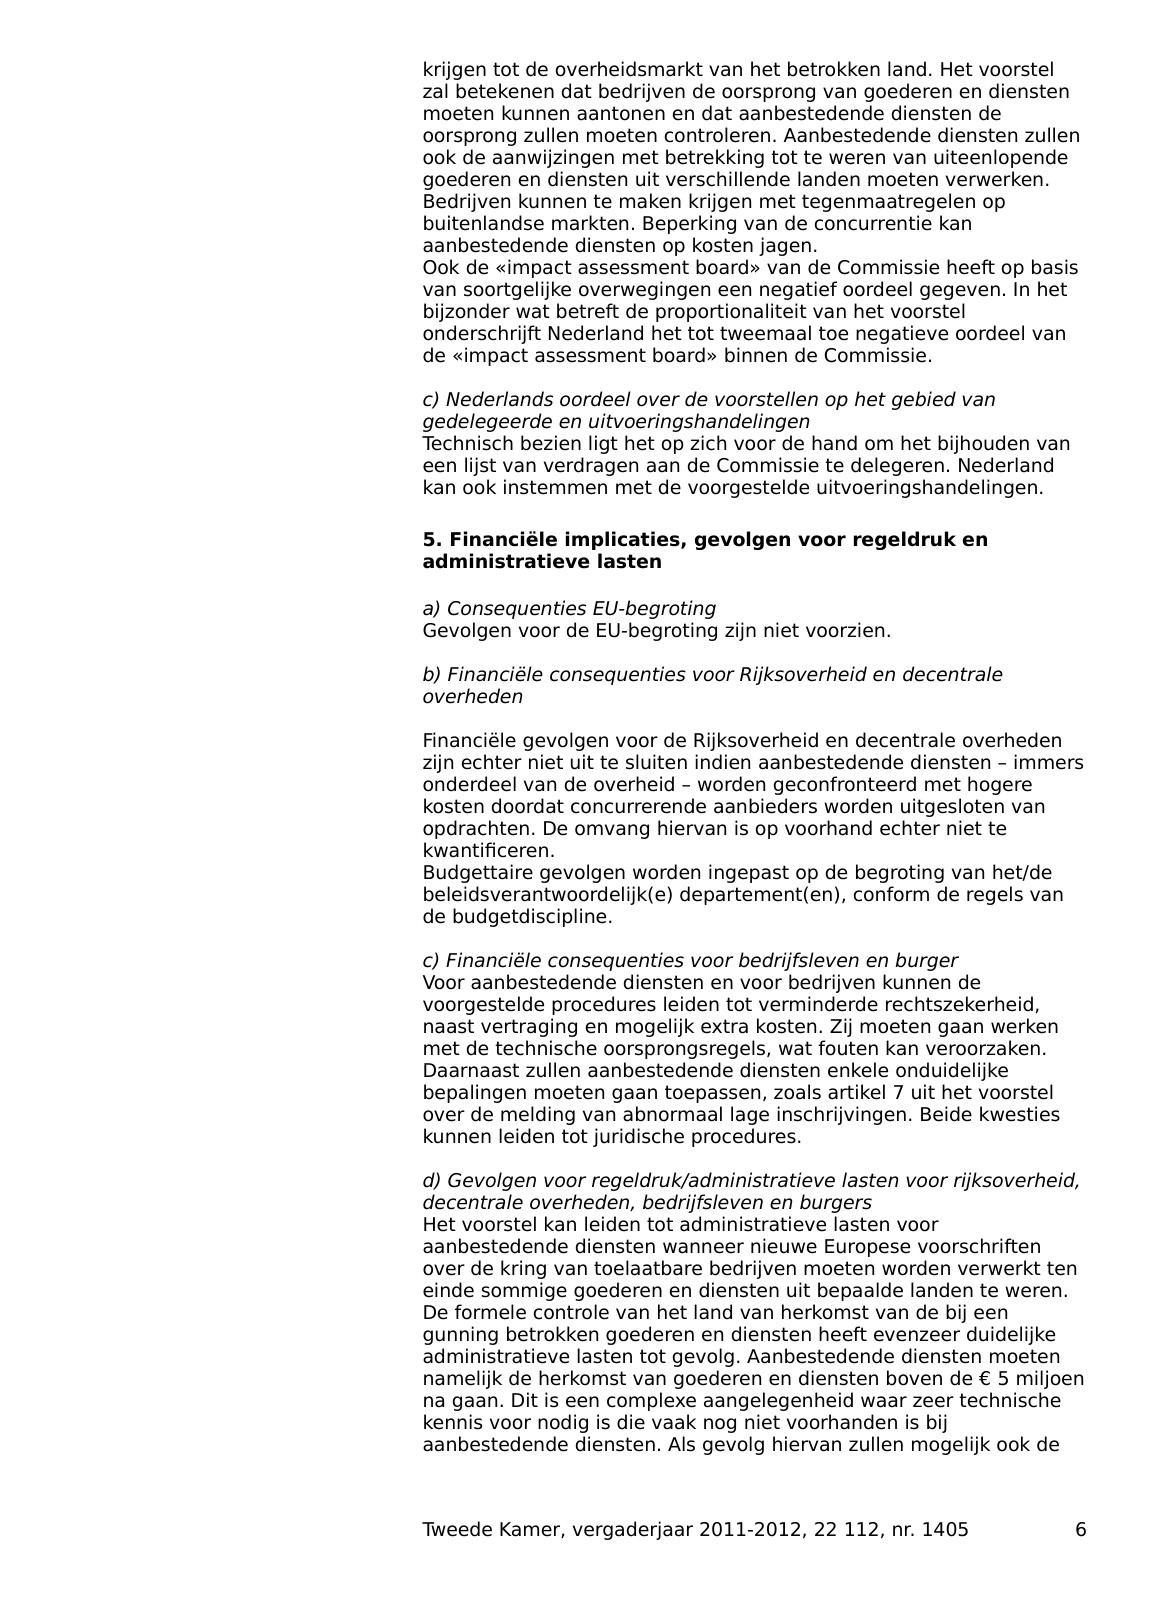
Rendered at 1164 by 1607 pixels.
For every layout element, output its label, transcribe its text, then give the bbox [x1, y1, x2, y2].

subtitle 5. Financiële implicaties, gevolgen voor regeldruk en administratieve lasten [422, 529, 1087, 573]
subtitle c) Financiële consequenties voor bedrijfsleven en burger [422, 950, 1087, 972]
subtitle b) Financiële consequenties voor Rijksoverheid en decentrale overheden [422, 664, 1087, 708]
text Gevolgen voor de EU-begroting zijn niet voorzien. [422, 620, 1087, 642]
subtitle d) Gevolgen voor regeldruk/administratieve lasten voor rijksoverheid, decentrale overheden, bedrijfsleven en burgers [422, 1170, 1087, 1214]
subtitle a) Consequenties EU-begroting [422, 598, 1087, 620]
text Het voorstel kan leiden tot administratieve lasten voor aanbestedende diensten wanneer nieuwe Europese voorschriften over de kring van toelaatbare bedrijven moeten worden verwerkt ten einde sommige goederen en diensten uit bepaalde landen te weren. De formele controle van het land van herkomst van de bij een gunning betrokken goederen en diensten heeft evenzeer duidelijke administratieve lasten tot gevolg. Aanbestedende diensten moeten namelijk de herkomst van goederen en diensten boven de € 5 miljoen na gaan. Dit is een complexe aangelegenheid waar zeer technische kennis voor nodig is die vaak nog niet voorhanden is bij aanbestedende diensten. Als gevolg hiervan zullen mogelijk ook de [422, 1214, 1087, 1456]
text Voor aanbestedende diensten en voor bedrijven kunnen de voorgestelde procedures leiden tot verminderde rechtszekerheid, naast vertraging en mogelijk extra kosten. Zij moeten gaan werken met de technische oorsprongsregels, wat fouten kan veroorzaken. Daarnaast zullen aanbestedende diensten enkele onduidelijke bepalingen moeten gaan toepassen, zoals artikel 7 uit het voorstel over de melding van abnormaal lage inschrijvingen. Beide kwesties kunnen leiden tot juridische procedures. [422, 972, 1087, 1148]
text Ook de «impact assessment board» van de Commissie heeft op basis van soortgelijke overwegingen een negatief oordeel gegeven. In het bijzonder wat betreft de proportionaliteit van het voorstel onderschrijft Nederland het tot tweemaal toe negatieve oordeel van de «impact assessment board» binnen de Commissie. [422, 257, 1087, 367]
subtitle c) Nederlands oordeel over de voorstellen op het gebied van gedelegeerde en uitvoeringshandelingen [422, 389, 1087, 433]
text krijgen tot de overheidsmarkt van het betrokken land. Het voorstel zal betekenen dat bedrijven de oorsprong van goederen en diensten moeten kunnen aantonen en dat aanbestedende diensten de oorsprong zullen moeten controleren. Aanbestedende diensten zullen ook de aanwijzingen met betrekking tot te weren van uiteenlopende goederen en diensten uit verschillende landen moeten verwerken. Bedrijven kunnen te maken krijgen met tegenmaatregelen op buitenlandse markten. Beperking van de concurrentie kan aanbestedende diensten op kosten jagen. [422, 59, 1087, 257]
text Budgettaire gevolgen worden ingepast op de begroting van het/de beleidsverantwoordelijk(e) departement(en), conform de regels van de budgetdiscipline. [422, 862, 1087, 928]
text Financiële gevolgen voor de Rijksoverheid en decentrale overheden zijn echter niet uit te sluiten indien aanbestedende diensten – immers onderdeel van de overheid – worden geconfronteerd met hogere kosten doordat concurrerende aanbieders worden uitgesloten van opdrachten. De omvang hiervan is op voorhand echter niet te kwantificeren. [422, 730, 1087, 862]
text Technisch bezien ligt het op zich voor de hand om het bijhouden van een lijst van verdragen aan de Commissie te delegeren. Nederland kan ook instemmen met de voorgestelde uitvoeringshandelingen. [422, 433, 1087, 499]
